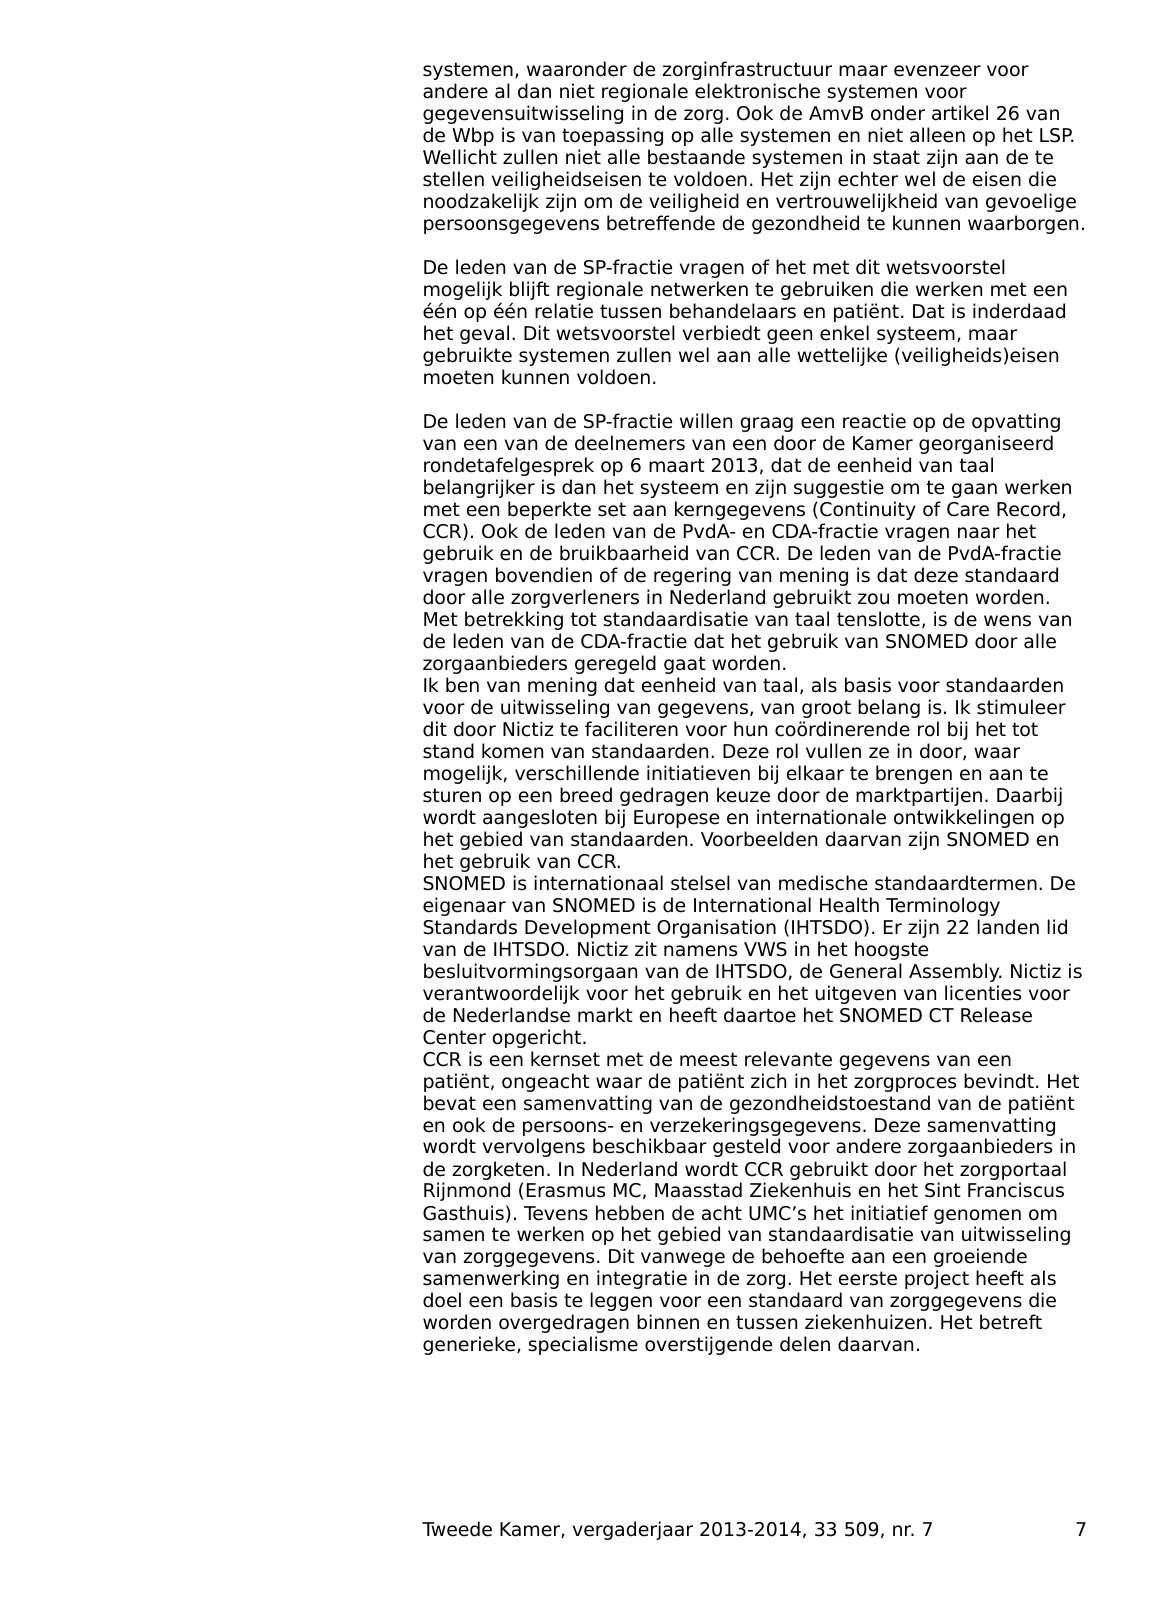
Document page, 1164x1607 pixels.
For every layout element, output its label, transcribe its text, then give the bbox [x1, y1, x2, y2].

text De leden van de SP-fractie willen graag een reactie op de opvatting van een van de deelnemers van een door de Kamer georganiseerd rondetafelgesprek op 6 maart 2013, dat de eenheid van taal belangrijker is dan het systeem en zijn suggestie om te gaan werken met een beperkte set aan kerngegevens (Continuity of Care Record, CCR). Ook de leden van de PvdA- en CDA-fractie vragen naar het gebruik en de bruikbaarheid van CCR. De leden van de PvdA-fractie vragen bovendien of de regering van mening is dat deze standaard door alle zorgverleners in Nederland gebruikt zou moeten worden. Met betrekking tot standaardisatie van taal tenslotte, is de wens van de leden van de CDA-fractie dat het gebruik van SNOMED door alle zorgaanbieders geregeld gaat worden. [422, 411, 1087, 675]
text De leden van de SP-fractie vragen of het met dit wetsvoorstel mogelijk blijft regionale netwerken te gebruiken die werken met een één op één relatie tussen behandelaars en patiënt. Dat is inderdaad het geval. Dit wetsvoorstel verbiedt geen enkel systeem, maar gebruikte systemen zullen wel aan alle wettelijke (veiligheids)eisen moeten kunnen voldoen. [422, 257, 1087, 389]
text systemen, waaronder de zorginfrastructuur maar evenzeer voor andere al dan niet regionale elektronische systemen voor gegevensuitwisseling in de zorg. Ook de AmvB onder artikel 26 van de Wbp is van toepassing op alle systemen en niet alleen op het LSP. Wellicht zullen niet alle bestaande systemen in staat zijn aan de te stellen veiligheidseisen te voldoen. Het zijn echter wel de eisen die noodzakelijk zijn om de veiligheid en vertrouwelijkheid van gevoelige persoonsgegevens betreffende de gezondheid te kunnen waarborgen. [422, 59, 1087, 235]
text Ik ben van mening dat eenheid van taal, als basis voor standaarden voor de uitwisseling van gegevens, van groot belang is. Ik stimuleer dit door Nictiz te faciliteren voor hun coördinerende rol bij het tot stand komen van standaarden. Deze rol vullen ze in door, waar mogelijk, verschillende initiatieven bij elkaar te brengen en aan te sturen op een breed gedragen keuze door de marktpartijen. Daarbij wordt aangesloten bij Europese en internationale ontwikkelingen op het gebied van standaarden. Voorbeelden daarvan zijn SNOMED en het gebruik van CCR. [422, 675, 1087, 873]
text SNOMED is internationaal stelsel van medische standaardtermen. De eigenaar van SNOMED is de International Health Terminology Standards Development Organisation (IHTSDO). Er zijn 22 landen lid van de IHTSDO. Nictiz zit namens VWS in het hoogste besluitvormingsorgaan van de IHTSDO, de General Assembly. Nictiz is verantwoordelijk voor het gebruik en het uitgeven van licenties voor de Nederlandse markt en heeft daartoe het SNOMED CT Release Center opgericht. [422, 873, 1087, 1048]
text CCR is een kernset met de meest relevante gegevens van een patiënt, ongeacht waar de patiënt zich in het zorgproces bevindt. Het bevat een samenvatting van de gezondheidstoestand van de patiënt en ook de persoons- en verzekeringsgegevens. Deze samenvatting wordt vervolgens beschikbaar gesteld voor andere zorgaanbieders in de zorgketen. In Nederland wordt CCR gebruikt door het zorgportaal Rijnmond (Erasmus MC, Maasstad Ziekenhuis en het Sint Franciscus Gasthuis). Tevens hebben de acht UMC’s het initiatief genomen om samen te werken op het gebied van standaardisatie van uitwisseling van zorggegevens. Dit vanwege de behoefte aan een groeiende samenwerking en integratie in de zorg. Het eerste project heeft als doel een basis te leggen voor een standaard van zorggegevens die worden overgedragen binnen en tussen ziekenhuizen. Het betreft generieke, specialisme overstijgende delen daarvan. [422, 1048, 1087, 1356]
